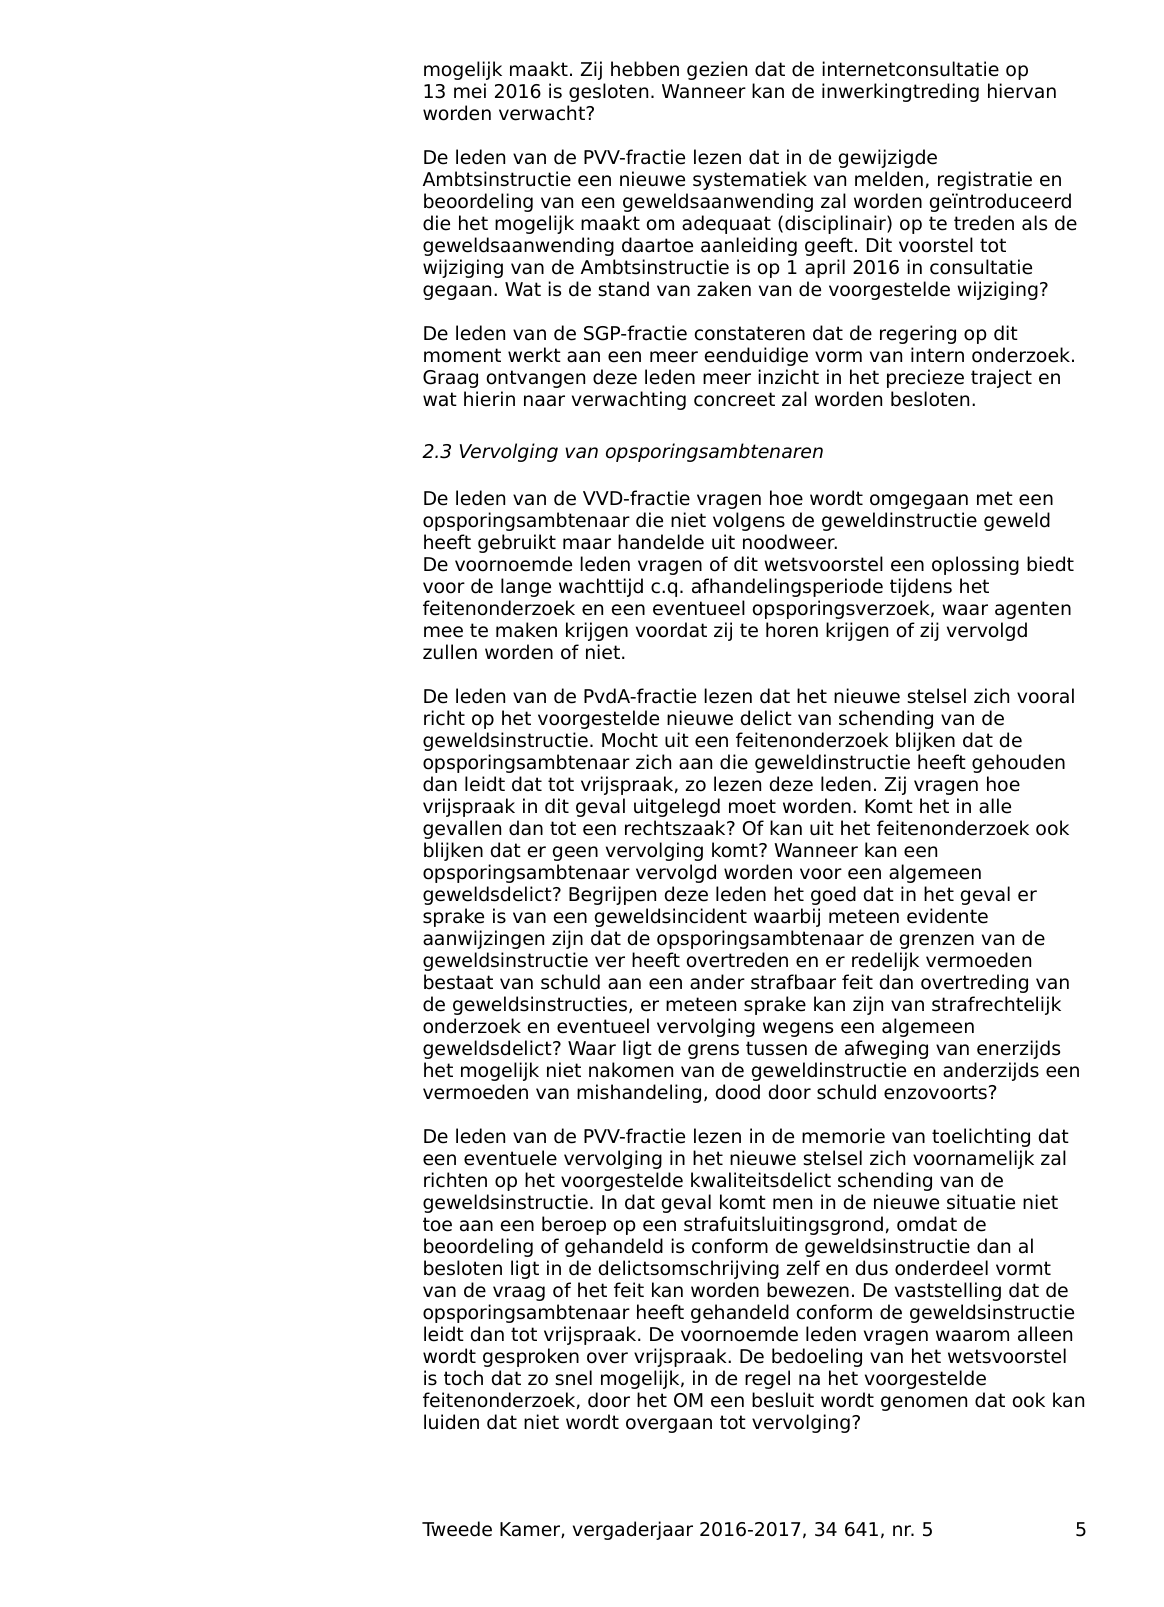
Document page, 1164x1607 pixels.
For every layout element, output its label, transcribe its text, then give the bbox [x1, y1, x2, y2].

text De voornoemde leden vragen of dit wetsvoorstel een oplossing biedt voor de lange wachttijd c.q. afhandelingsperiode tijdens het feitenonderzoek en een eventueel opsporingsverzoek, waar agenten mee te maken krijgen voordat zij te horen krijgen of zij vervolgd zullen worden of niet. [422, 554, 1087, 664]
text De leden van de VVD-fractie vragen hoe wordt omgegaan met een opsporingsambtenaar die niet volgens de geweldinstructie geweld heeft gebruikt maar handelde uit noodweer. [422, 488, 1087, 554]
subtitle 2.3 Vervolging van opsporingsambtenaren [422, 441, 1087, 463]
text De leden van de PVV-fractie lezen dat in de gewijzigde Ambtsinstructie een nieuwe systematiek van melden, registratie en beoordeling van een geweldsaanwending zal worden geïntroduceerd die het mogelijk maakt om adequaat (disciplinair) op te treden als de geweldsaanwending daartoe aanleiding geeft. Dit voorstel tot wijziging van de Ambtsinstructie is op 1 april 2016 in consultatie gegaan. Wat is de stand van zaken van de voorgestelde wijziging? [422, 147, 1087, 301]
text mogelijk maakt. Zij hebben gezien dat de internetconsultatie op 13 mei 2016 is gesloten. Wanneer kan de inwerkingtreding hiervan worden verwacht? [422, 59, 1087, 125]
text De leden van de PvdA-fractie lezen dat het nieuwe stelsel zich vooral richt op het voorgestelde nieuwe delict van schending van de geweldsinstructie. Mocht uit een feitenonderzoek blijken dat de opsporingsambtenaar zich aan die geweldinstructie heeft gehouden dan leidt dat tot vrijspraak, zo lezen deze leden. Zij vragen hoe vrijspraak in dit geval uitgelegd moet worden. Komt het in alle gevallen dan tot een rechtszaak? Of kan uit het feitenonderzoek ook blijken dat er geen vervolging komt? Wanneer kan een opsporingsambtenaar vervolgd worden voor een algemeen geweldsdelict? Begrijpen deze leden het goed dat in het geval er sprake is van een geweldsincident waarbij meteen evidente aanwijzingen zijn dat de opsporingsambtenaar de grenzen van de geweldsinstructie ver heeft overtreden en er redelijk vermoeden bestaat van schuld aan een ander strafbaar feit dan overtreding van de geweldsinstructies, er meteen sprake kan zijn van strafrechtelijk onderzoek en eventueel vervolging wegens een algemeen geweldsdelict? Waar ligt de grens tussen de afweging van enerzijds het mogelijk niet nakomen van de geweldinstructie en anderzijds een vermoeden van mishandeling, dood door schuld enzovoorts? [422, 686, 1087, 1104]
text De leden van de SGP-fractie constateren dat de regering op dit moment werkt aan een meer eenduidige vorm van intern onderzoek. Graag ontvangen deze leden meer inzicht in het precieze traject en wat hierin naar verwachting concreet zal worden besloten. [422, 323, 1087, 411]
text De leden van de PVV-fractie lezen in de memorie van toelichting dat een eventuele vervolging in het nieuwe stelsel zich voornamelijk zal richten op het voorgestelde kwaliteitsdelict schending van de geweldsinstructie. In dat geval komt men in de nieuwe situatie niet toe aan een beroep op een strafuitsluitingsgrond, omdat de beoordeling of gehandeld is conform de geweldsinstructie dan al besloten ligt in de delictsomschrijving zelf en dus onderdeel vormt van de vraag of het feit kan worden bewezen. De vaststelling dat de opsporingsambtenaar heeft gehandeld conform de geweldsinstructie leidt dan tot vrijspraak. De voornoemde leden vragen waarom alleen wordt gesproken over vrijspraak. De bedoeling van het wetsvoorstel is toch dat zo snel mogelijk, in de regel na het voorgestelde feitenonderzoek, door het OM een besluit wordt genomen dat ook kan luiden dat niet wordt overgaan tot vervolging? [422, 1126, 1087, 1434]
